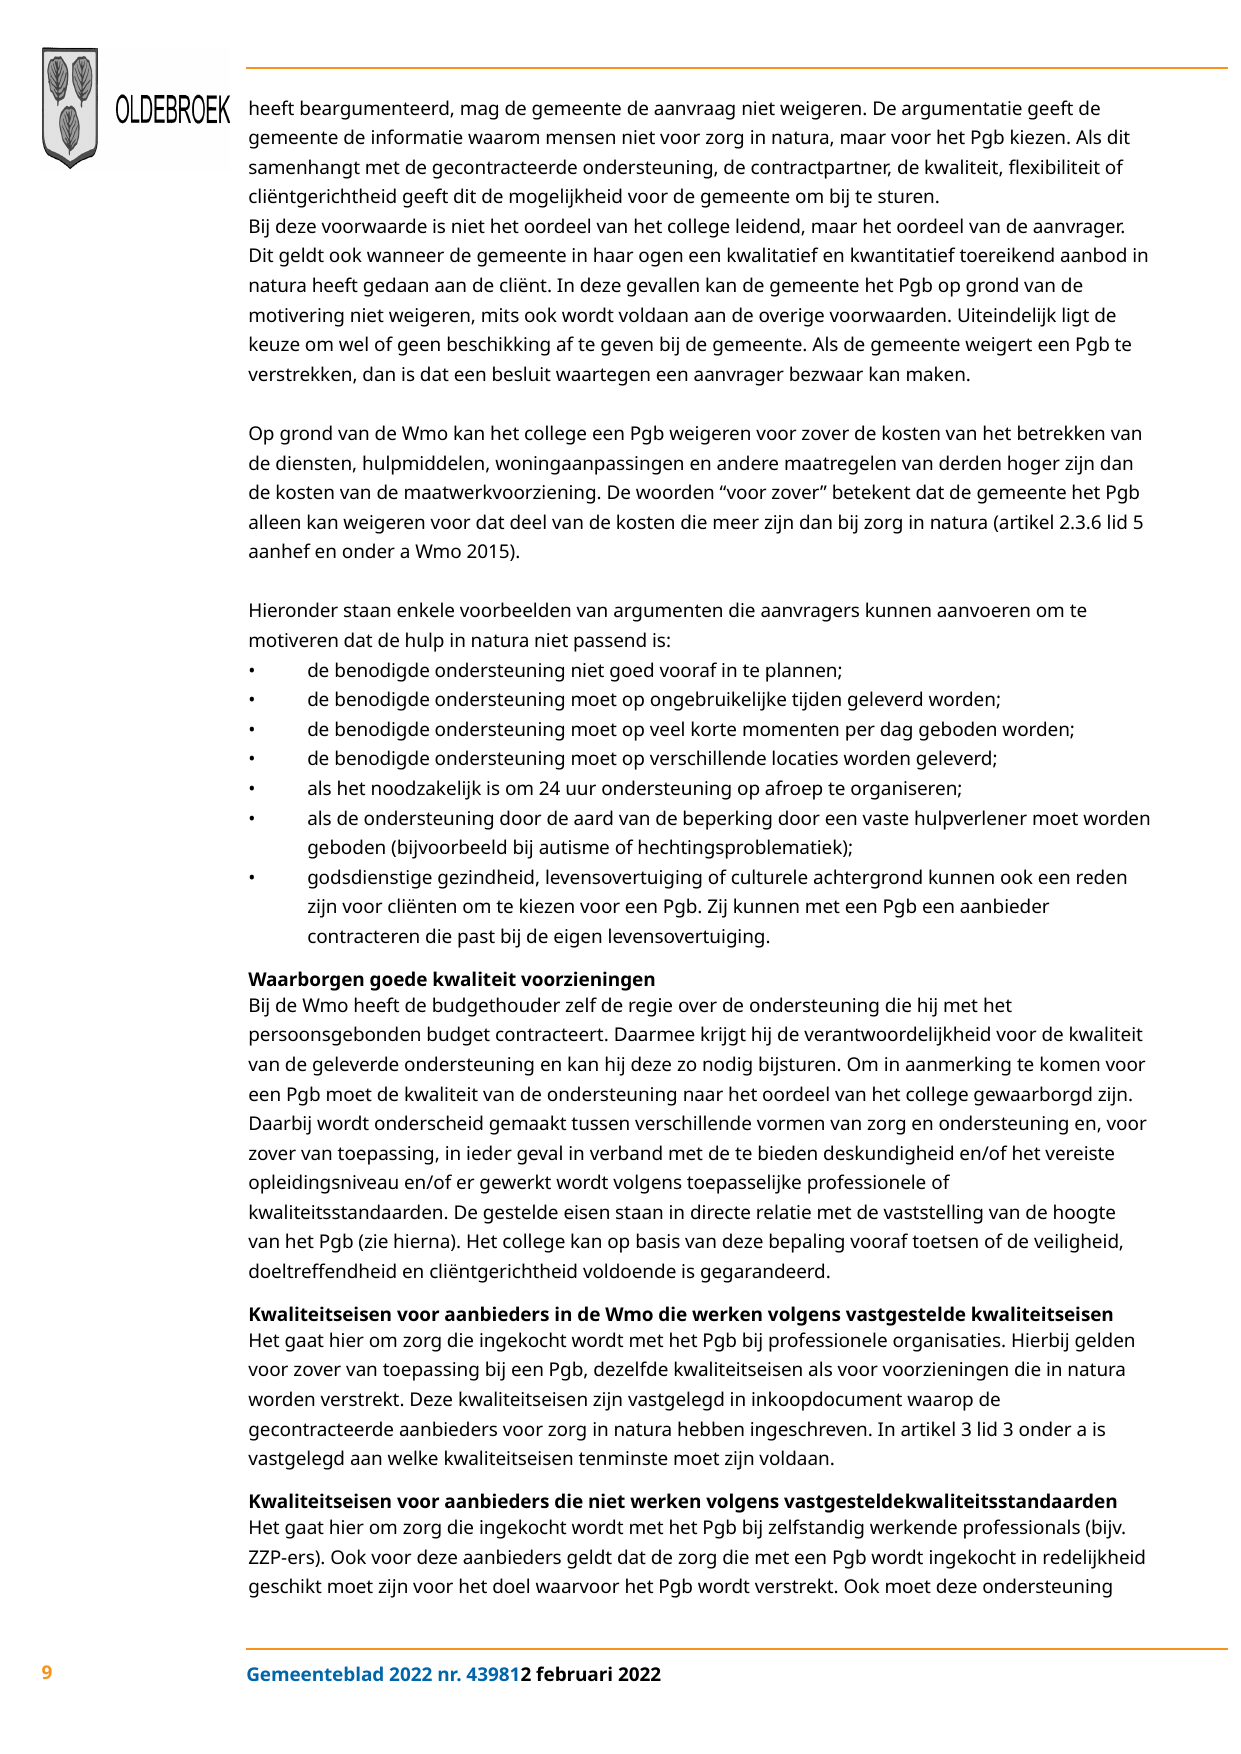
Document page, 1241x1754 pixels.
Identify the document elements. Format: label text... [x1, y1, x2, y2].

list godsdienstige gezindheid, levensovertuiging of culturele achtergrond kunnen ook een reden zijn voor cliënten om te kiezen voor een Pgb. Zij kunnen met een Pgb een aanbieder contracteren die past bij de eigen levensovertuiging. [248, 864, 1152, 949]
text Het gaat hier om zorg die ingekocht wordt met het Pgb bij zelfstandig werkende professionals (bijv. ZZP-ers). Ook voor deze aanbieders geldt dat de zorg die met een Pgb wordt ingekocht in redelijkheid geschikt moet zijn voor het doel waarvoor het Pgb wordt verstrekt. Ook moet deze ondersteuning [248, 1514, 1152, 1599]
picture [41, 47, 231, 172]
list als de ondersteuning door de aard van de beperking door een vaste hulpverlener moet worden geboden (bijvoorbeeld bij autisme of hechtingsproblematiek); [248, 805, 1152, 860]
list de benodigde ondersteuning moet op veel korte momenten per dag geboden worden; [248, 716, 1152, 742]
list de benodigde ondersteuning moet op verschillende locaties worden geleverd; [248, 746, 1152, 771]
text Bij de Wmo heeft de budgethouder zelf de regie over de ondersteuning die hij met het persoonsgebonden budget contracteert. Daarmee krijgt hij de verantwoordelijkheid voor de kwaliteit van de geleverde ondersteuning en kan hij deze zo nodig bijsturen. Om in aanmerking te komen voor een Pgb moet de kwaliteit van de ondersteuning naar het oordeel van het college gewaarborgd zijn. Daarbij wordt onderscheid gemaakt tussen verschillende vormen van zorg en ondersteuning en, voor zover van toepassing, in ieder geval in verband met de te bieden deskundigheid en/of het vereiste opleidingsniveau en/of er gewerkt wordt volgens toepasselijke professionele of kwaliteitsstandaarden. De gestelde eisen staan in directe relatie met de vaststelling van de hoogte van het Pgb (zie hierna). Het college kan op basis van deze bepaling vooraf toetsen of de veiligheid, doeltreffendheid en cliëntgerichtheid voldoende is gegarandeerd. [248, 992, 1152, 1284]
text Op grond van de Wmo kan het college een Pgb weigeren voor zover de kosten van het betrekken van de diensten, hulpmiddelen, woningaanpassingen en andere maatregelen van derden hoger zijn dan de kosten van de maatwerkvoorziening. De woorden “voor zover” betekent dat de gemeente het Pgb alleen kan weigeren voor dat deel van de kosten die meer zijn dan bij zorg in natura (artikel 2.3.6 lid 5 aanhef en onder a Wmo 2015). [248, 420, 1152, 564]
text Het gaat hier om zorg die ingekocht wordt met het Pgb bij professionele organisaties. Hierbij gelden voor zover van toepassing bij een Pgb, dezelfde kwaliteitseisen als voor voorzieningen die in natura worden verstrekt. Deze kwaliteitseisen zijn vastgelegd in inkoopdocument waarop de gecontracteerde aanbieders voor zorg in natura hebben ingeschreven. In artikel 3 lid 3 onder a is vastgelegd aan welke kwaliteitseisen tenminste moet zijn voldaan. [248, 1327, 1152, 1471]
text Kwaliteitseisen voor aanbieders die niet werken volgens vastgesteldekwaliteitsstandaarden [248, 1488, 1152, 1514]
text Kwaliteitseisen voor aanbieders in de Wmo die werken volgens vastgestelde kwaliteitseisen [248, 1301, 1152, 1327]
list de benodigde ondersteuning moet op ongebruikelijke tijden geleverd worden; [248, 686, 1152, 712]
text Hieronder staan enkele voorbeelden van argumenten die aanvragers kunnen aanvoeren om te motiveren dat de hulp in natura niet passend is: [248, 598, 1152, 653]
text Bij deze voorwaarde is niet het oordeel van het college leidend, maar het oordeel van de aanvrager. Dit geldt ook wanneer de gemeente in haar ogen een kwalitatief en kwantitatief toereikend aanbod in natura heeft gedaan aan de cliënt. In deze gevallen kan de gemeente het Pgb op grond van de motivering niet weigeren, mits ook wordt voldaan aan de overige voorwaarden. Uiteindelijk ligt de keuze om wel of geen beschikking af te geven bij de gemeente. Als de gemeente weigert een Pgb te verstrekken, dan is dat een besluit waartegen een aanvrager bezwaar kan maken. [248, 213, 1152, 387]
text Waarborgen goede kwaliteit voorzieningen [248, 966, 1152, 992]
text heeft beargumenteerd, mag de gemeente de aanvraag niet weigeren. De argumentatie geeft de gemeente de informatie waarom mensen niet voor zorg in natura, maar voor het Pgb kiezen. Als dit samenhangt met de gecontracteerde ondersteuning, de contractpartner, de kwaliteit, flexibiliteit of cliëntgerichtheid geeft dit de mogelijkheid voor de gemeente om bij te sturen. [248, 95, 1152, 209]
list als het noodzakelijk is om 24 uur ondersteuning op afroep te organiseren; [248, 775, 1152, 801]
list de benodigde ondersteuning niet goed vooraf in te plannen; [248, 657, 1152, 683]
